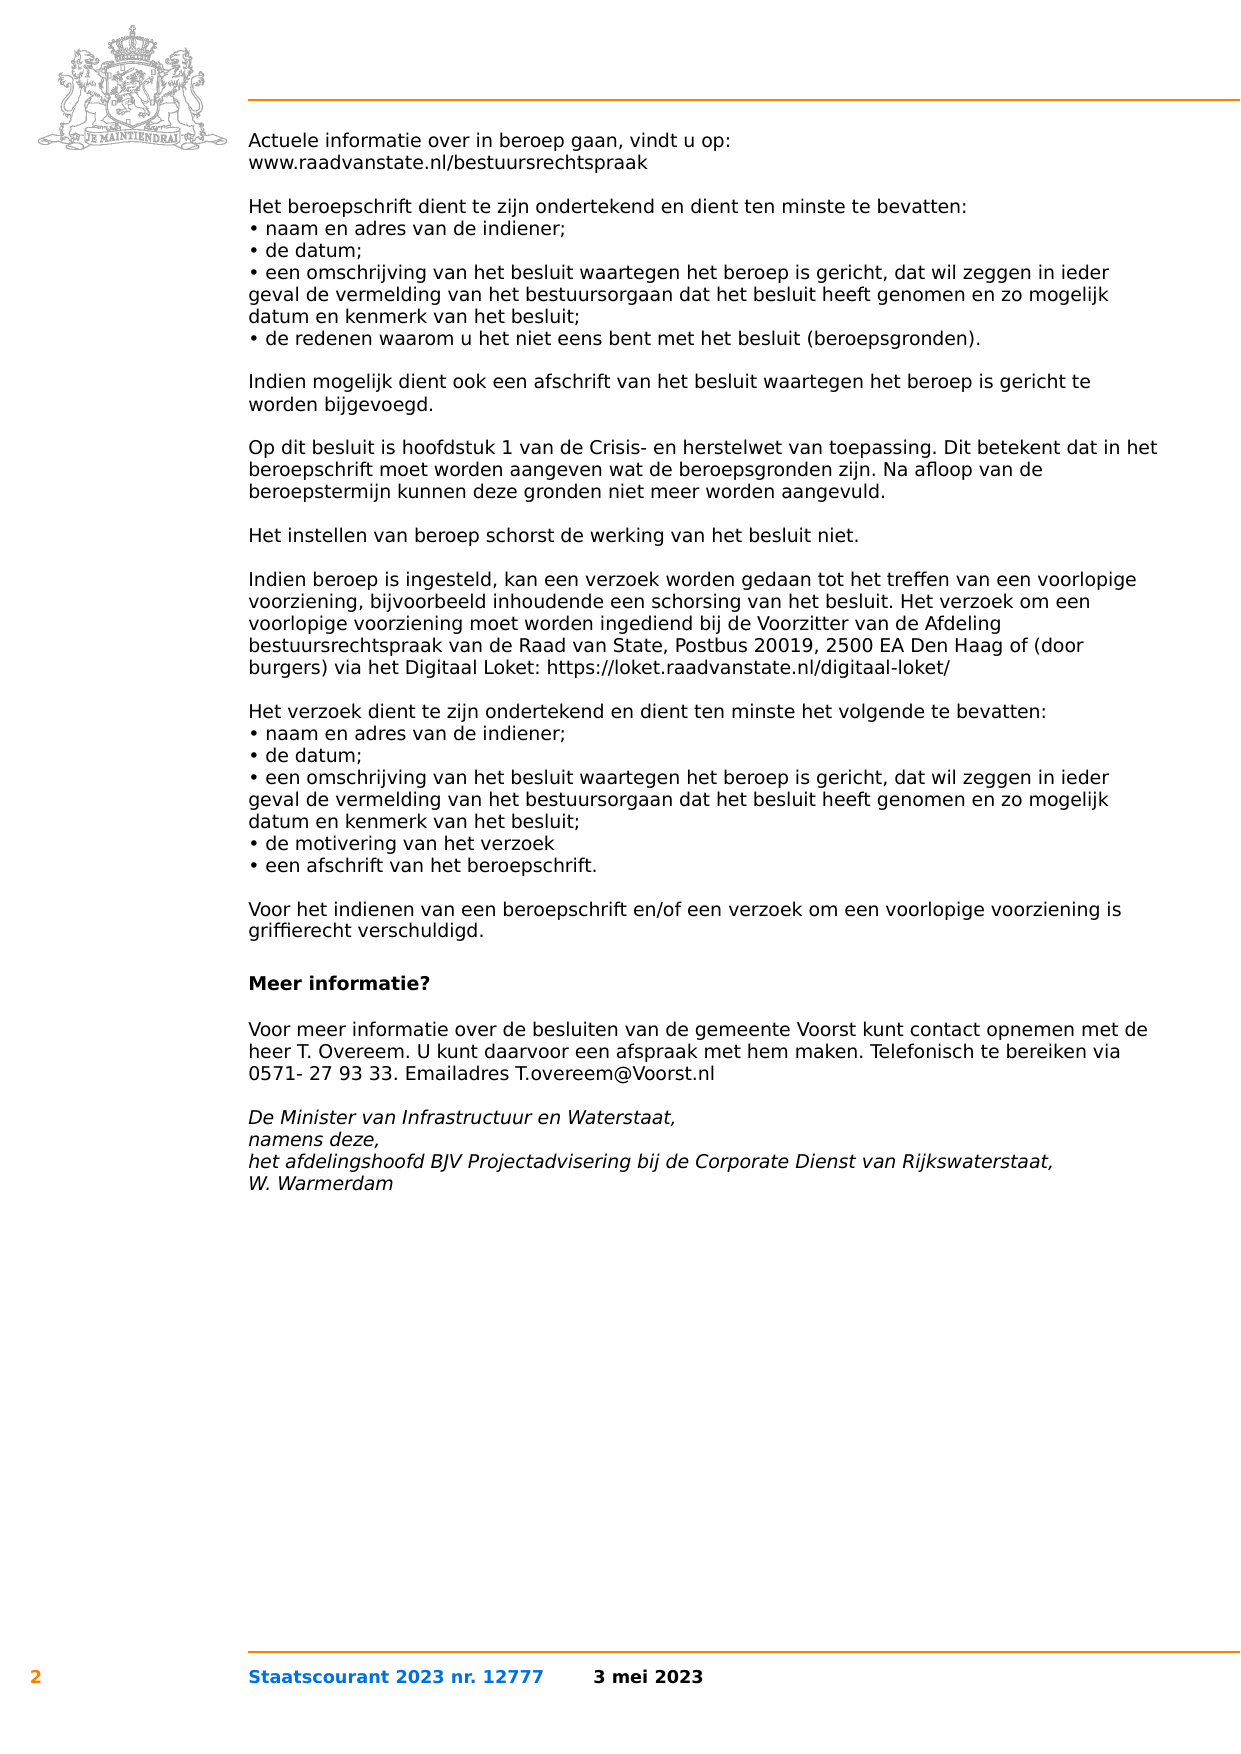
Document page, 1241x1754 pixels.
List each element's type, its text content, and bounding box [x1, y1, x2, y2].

text • de redenen waarom u het niet eens bent met het besluit (beroepsgronden). [248, 328, 1163, 349]
text www.raadvanstate.nl/bestuursrechtspraak [248, 152, 1163, 174]
text • naam en adres van de indiener; [248, 218, 1163, 240]
text Voor meer informatie over de besluiten van de gemeente Voorst kunt contact opnemen met de heer T. Overeem. U kunt daarvoor een afspraak met hem maken. Telefonisch te bereiken via 0571- 27 93 33. Emailadres T.overeem@Voorst.nl [248, 1019, 1163, 1085]
text Voor het indienen van een beroepschrift en/of een verzoek om een voorlopige voorziening is griffierecht verschuldigd. [248, 898, 1163, 942]
picture [38, 25, 227, 150]
text • een omschrijving van het besluit waartegen het beroep is gericht, dat wil zeggen in ieder geval de vermelding van het bestuursorgaan dat het besluit heeft genomen en zo mogelijk datum en kenmerk van het besluit; [248, 767, 1163, 833]
text Actuele informatie over in beroep gaan, vindt u op: [248, 130, 1163, 152]
text • een afschrift van het beroepschrift. [248, 854, 1163, 877]
text Indien mogelijk dient ook een afschrift van het besluit waartegen het beroep is gericht te worden bijgevoegd. [248, 371, 1163, 415]
text Het verzoek dient te zijn ondertekend en dient ten minste het volgende te bevatten: [248, 701, 1163, 723]
subtitle Meer informatie? [248, 972, 1163, 994]
text • naam en adres van de indiener; [248, 723, 1163, 745]
text • een omschrijving van het besluit waartegen het beroep is gericht, dat wil zeggen in ieder geval de vermelding van het bestuursorgaan dat het besluit heeft genomen en zo mogelijk datum en kenmerk van het besluit; [248, 262, 1163, 328]
text Indien beroep is ingesteld, kan een verzoek worden gedaan tot het treffen van een voorlopige voorziening, bijvoorbeeld inhoudende een schorsing van het besluit. Het verzoek om een voorlopige voorziening moet worden ingediend bij de Voorzitter van de Afdeling bestuursrechtspraak van de Raad van State, Postbus 20019, 2500 EA Den Haag of (door burgers) via het Digitaal Loket: https://loket.raadvanstate.nl/digitaal-loket/ [248, 569, 1163, 679]
text • de datum; [248, 745, 1163, 767]
text Het instellen van beroep schorst de werking van het besluit niet. [248, 525, 1163, 547]
text Op dit besluit is hoofdstuk 1 van de Crisis- en herstelwet van toepassing. Dit betekent dat in het beroepschrift moet worden aangeven wat de beroepsgronden zijn. Na afloop van de beroepstermijn kunnen deze gronden niet meer worden aangevuld. [248, 437, 1163, 503]
text • de motivering van het verzoek [248, 833, 1163, 854]
text De Minister van Infrastructuur en Waterstaat, namens deze, het afdelingshoofd BJV Projectadvisering bij de Corporate Dienst van Rijkswaterstaat, W. Warmerdam [248, 1107, 1163, 1195]
text • de datum; [248, 240, 1163, 262]
text Het beroepschrift dient te zijn ondertekend en dient ten minste te bevatten: [248, 196, 1163, 218]
